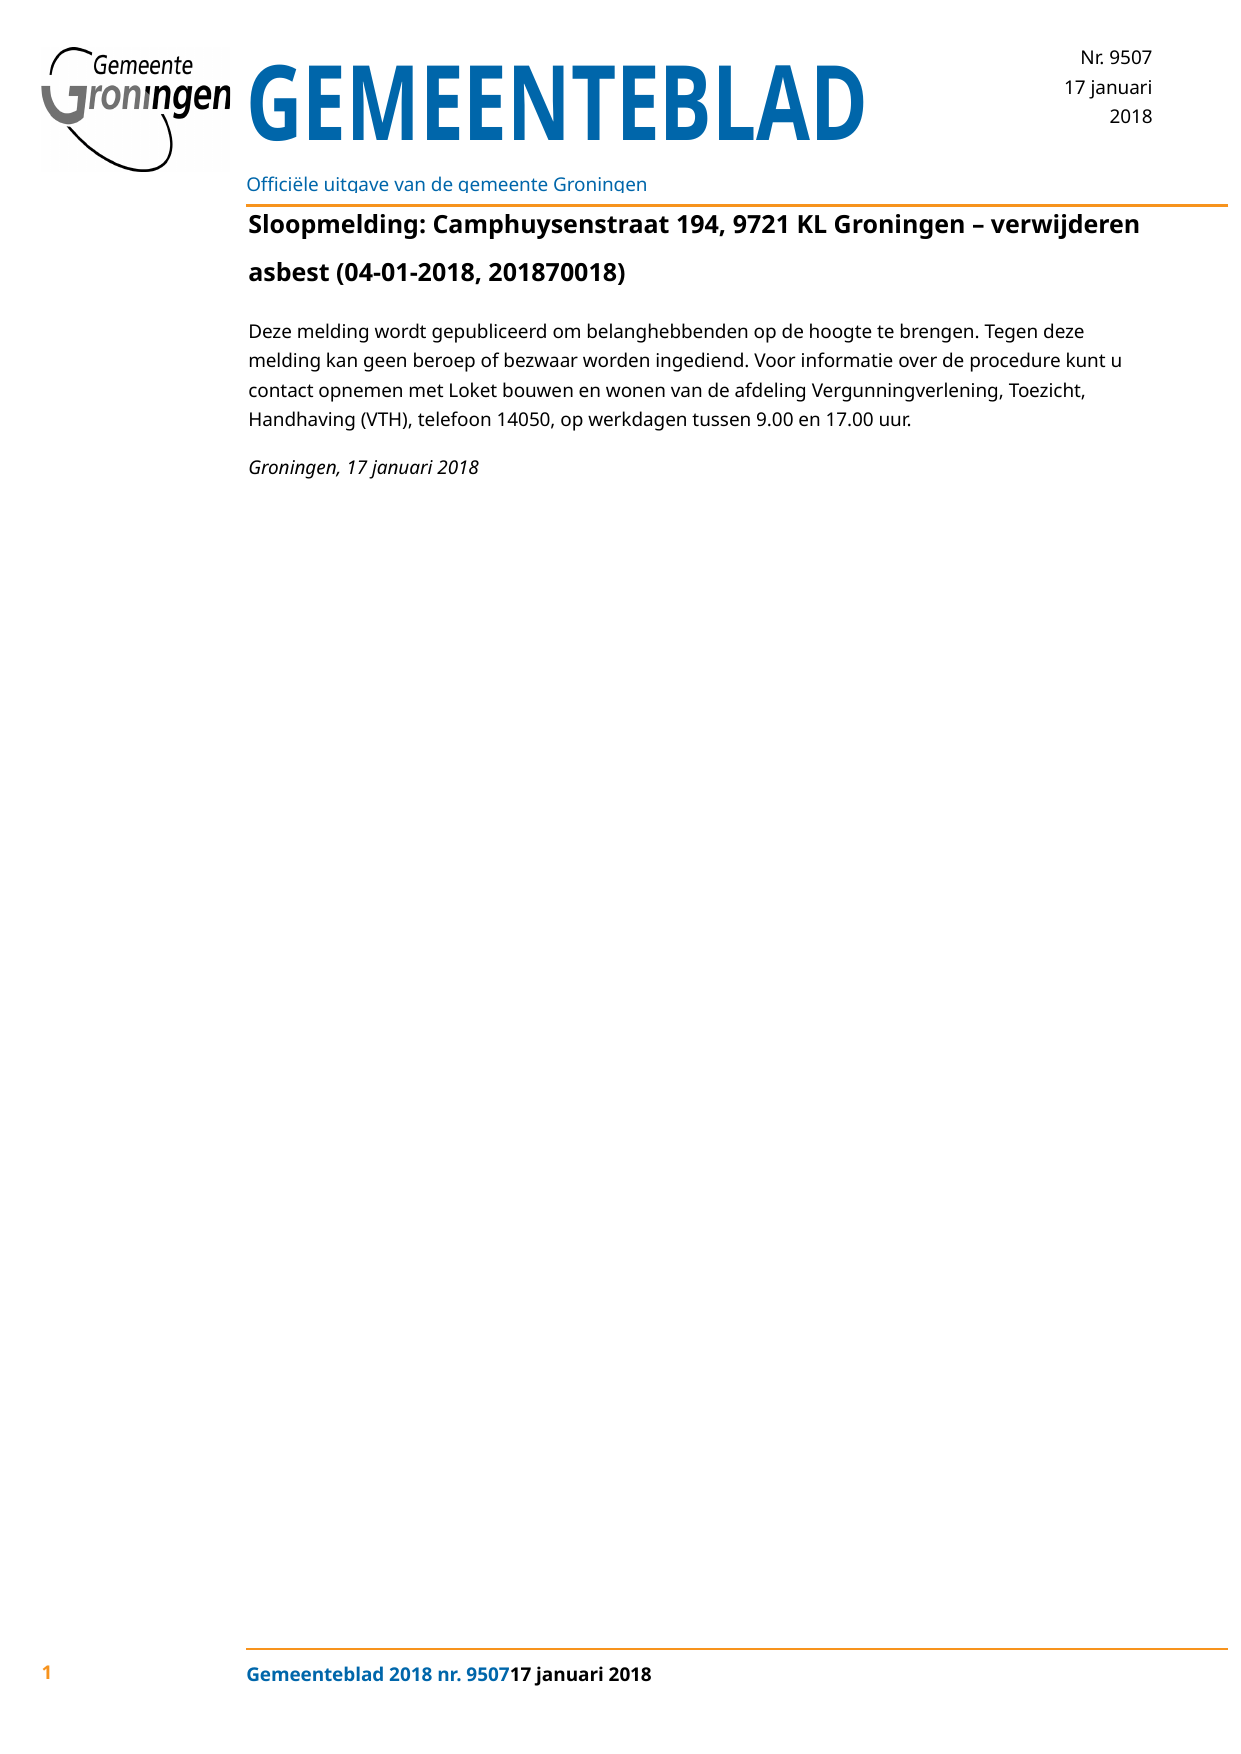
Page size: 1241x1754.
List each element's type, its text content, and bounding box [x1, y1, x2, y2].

text Deze melding wordt gepubliceerd om belanghebbenden op de hoogte te brengen. Tegen deze melding kan geen beroep of bezwaar worden ingediend. Voor informatie over de procedure kunt u contact opnemen met Loket bouwen en wonen van de afdeling Vergunningverlening, Toezicht, Handhaving (VTH), telefoon 14050, op werkdagen tussen 9.00 en 17.00 uur. [248, 318, 1152, 432]
picture [41, 47, 231, 172]
text Sloopmelding: Camphuysenstraat 194, 9721 KL Groningen – verwijderen asbest (04-01-2018, 201870018) [248, 207, 1152, 288]
text Groningen, 17 januari 2018 [248, 454, 1152, 480]
